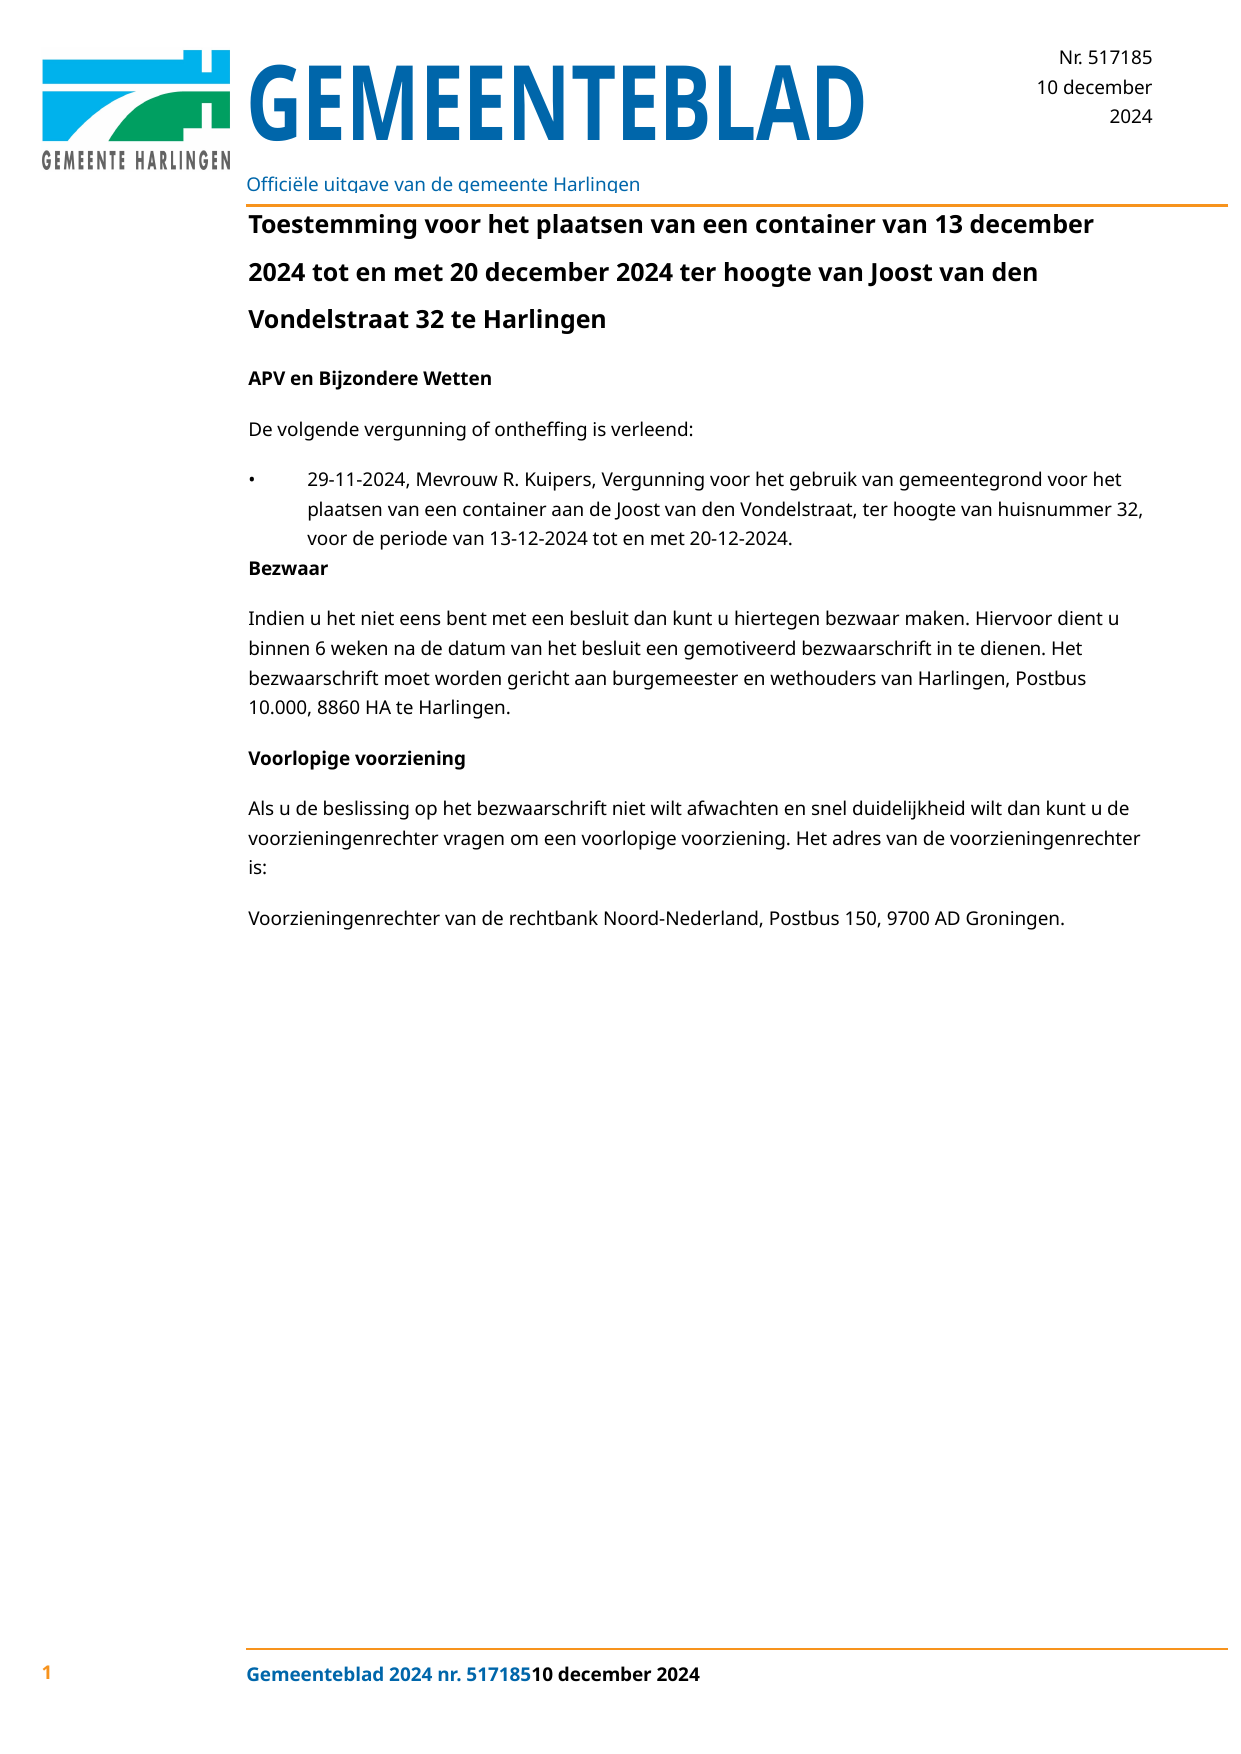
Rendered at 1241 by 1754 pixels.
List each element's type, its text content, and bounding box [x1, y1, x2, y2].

text Voorlopige voorziening [248, 745, 1152, 770]
picture [41, 47, 231, 172]
text Voorzieningenrechter van de rechtbank Noord-Nederland, Postbus 150, 9700 AD Groningen. [248, 905, 1152, 930]
text Toestemming voor het plaatsen van een container van 13 december 2024 tot en met 20 december 2024 ter hoogte van Joost van den Vondelstraat 32 te Harlingen [248, 207, 1152, 336]
text Bezwaar [248, 555, 1152, 581]
text APV en Bijzondere Wetten [248, 366, 1152, 391]
text Indien u het niet eens bent met een besluit dan kunt u hiertegen bezwaar maken. Hiervoor dient u binnen 6 weken na de datum van het besluit een gemotiveerd bezwaarschrift in te dienen. Het bezwaarschrift moet worden gericht aan burgemeester en wethouders van Harlingen, Postbus 10.000, 8860 HA te Harlingen. [248, 606, 1152, 720]
text Als u de beslissing op het bezwaarschrift niet wilt afwachten en snel duidelijkheid wilt dan kunt u de voorzieningenrechter vragen om een voorlopige voorziening. Het adres van de voorzieningenrechter is: [248, 795, 1152, 880]
list 29-11-2024, Mevrouw R. Kuipers, Vergunning voor het gebruik van gemeentegrond voor het plaatsen van een container aan de Joost van den Vondelstraat, ter hoogte van huisnummer 32, voor de periode van 13-12-2024 tot en met 20-12-2024. [248, 466, 1152, 551]
text De volgende vergunning of ontheffing is verleend: [248, 416, 1152, 442]
